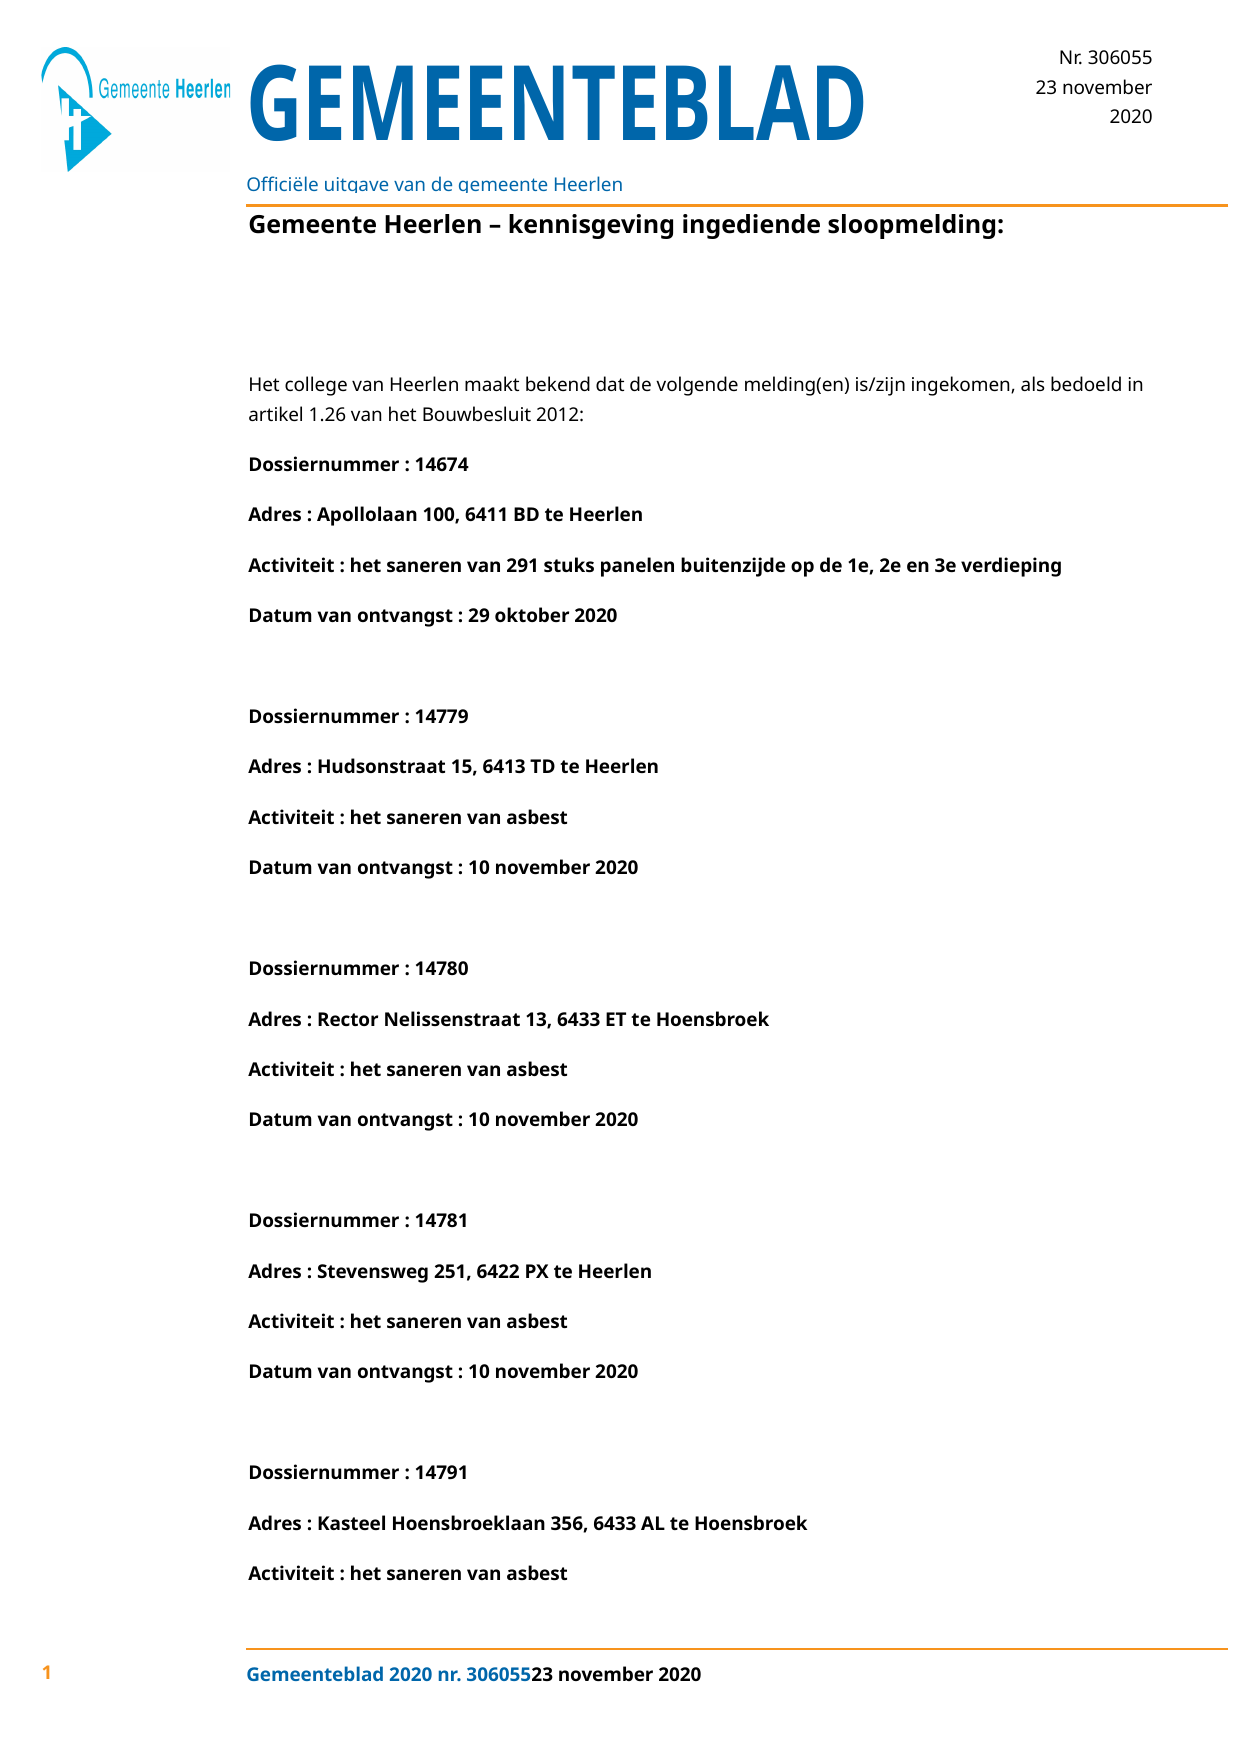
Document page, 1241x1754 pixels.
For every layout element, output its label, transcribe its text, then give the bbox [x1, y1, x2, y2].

picture [41, 47, 231, 172]
text Dossiernummer : 14779 [248, 703, 1152, 729]
text Activiteit : het saneren van 291 stuks panelen buitenzijde op de 1e, 2e en 3e verdieping [248, 552, 1152, 578]
text Datum van ontvangst : 10 november 2020 [248, 854, 1152, 880]
text Dossiernummer : 14674 [248, 451, 1152, 477]
text Activiteit : het saneren van asbest [248, 1056, 1152, 1082]
text Activiteit : het saneren van asbest [248, 1308, 1152, 1334]
text Dossiernummer : 14791 [248, 1459, 1152, 1485]
text Datum van ontvangst : 10 november 2020 [248, 1359, 1152, 1384]
text Datum van ontvangst : 10 november 2020 [248, 1107, 1152, 1132]
text Adres : Apollolaan 100, 6411 BD te Heerlen [248, 502, 1152, 527]
text Adres : Stevensweg 251, 6422 PX te Heerlen [248, 1258, 1152, 1283]
text Activiteit : het saneren van asbest [248, 1560, 1152, 1586]
text Gemeente Heerlen – kennisgeving ingediende sloopmelding: [248, 207, 1152, 241]
text Het college van Heerlen maakt bekend dat de volgende melding(en) is/zijn ingekomen, als bedoeld in artikel 1.26 van het Bouwbesluit 2012: [248, 371, 1152, 426]
text Adres : Hudsonstraat 15, 6413 TD te Heerlen [248, 754, 1152, 779]
text Dossiernummer : 14780 [248, 955, 1152, 981]
text Activiteit : het saneren van asbest [248, 804, 1152, 830]
picture [41, 47, 59, 70]
text Dossiernummer : 14781 [248, 1207, 1152, 1233]
text Adres : Rector Nelissenstraat 13, 6433 ET te Hoensbroek [248, 1006, 1152, 1031]
text Adres : Kasteel Hoensbroeklaan 356, 6433 AL te Hoensbroek [248, 1510, 1152, 1536]
text Datum van ontvangst : 29 oktober 2020 [248, 602, 1152, 628]
